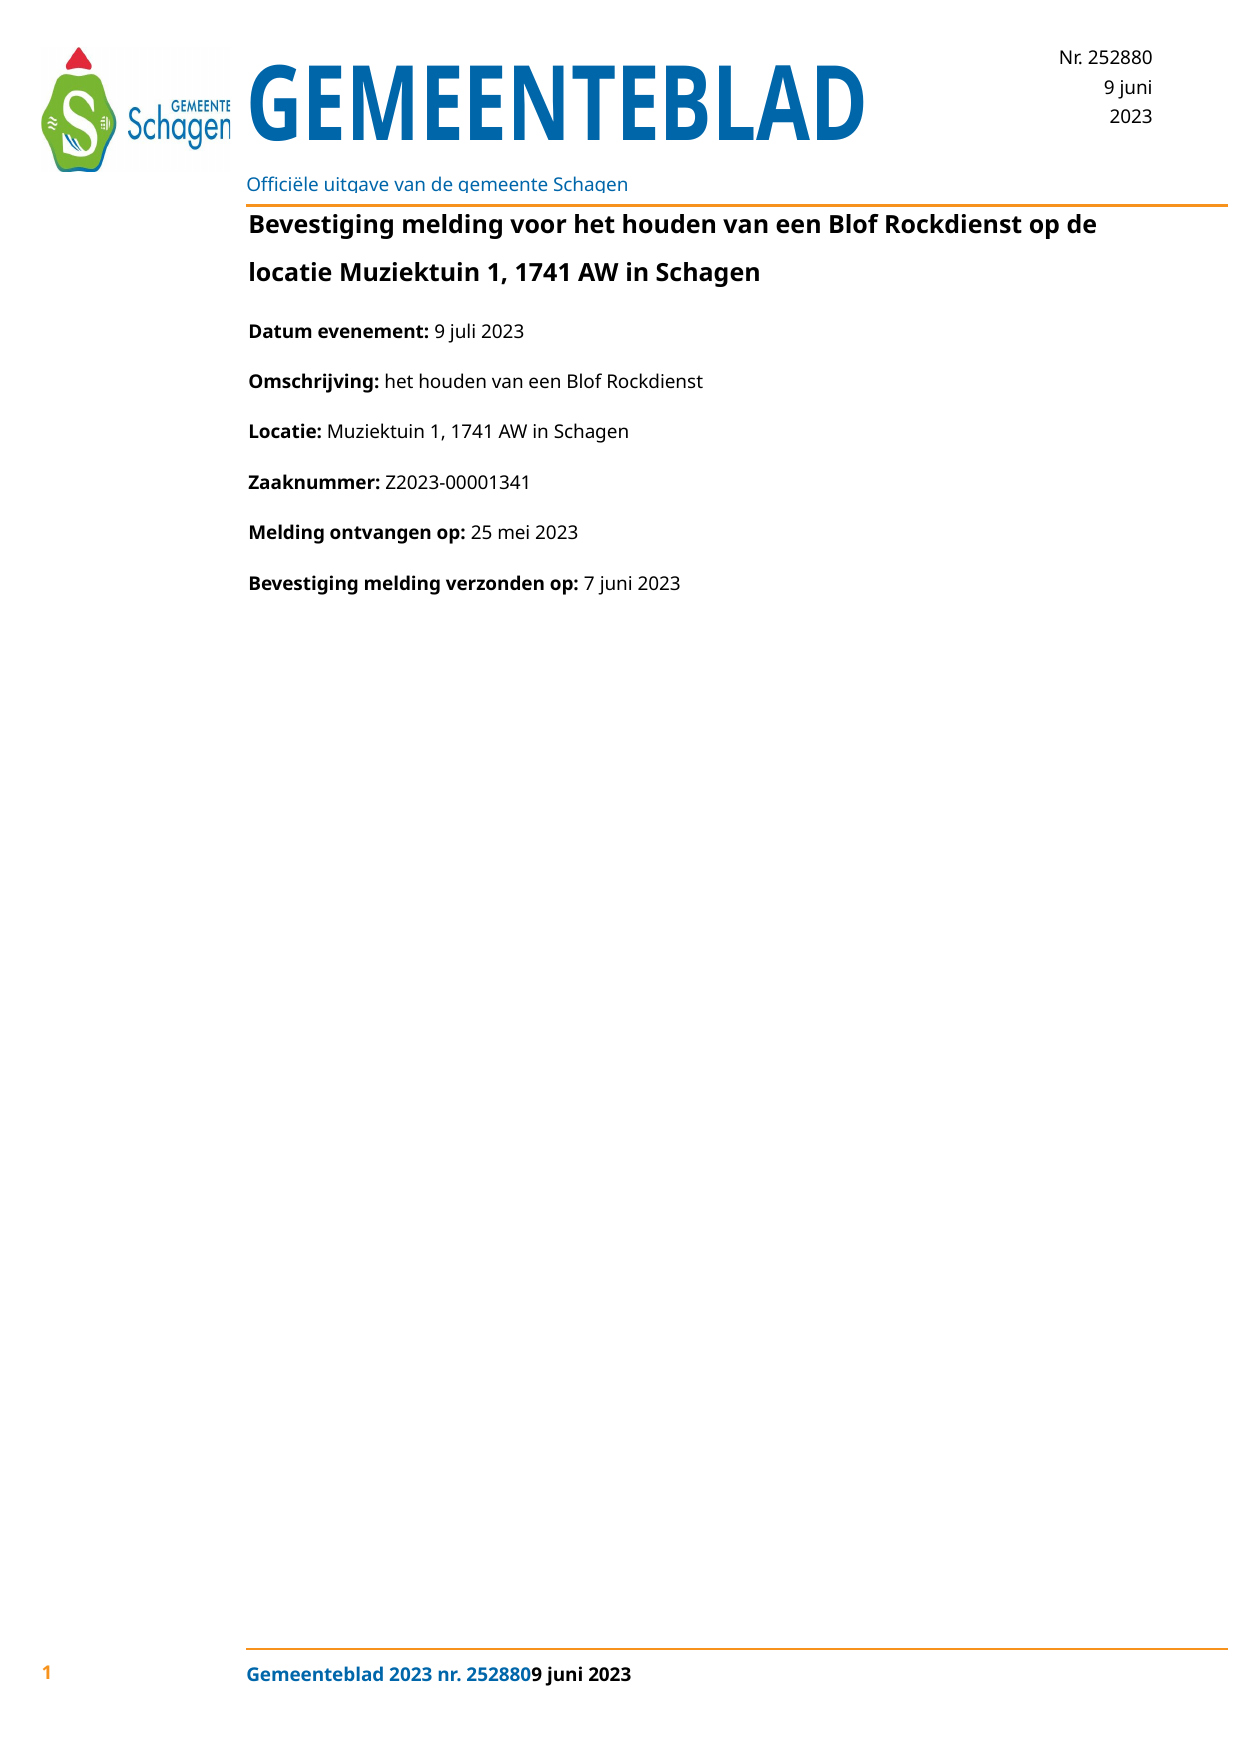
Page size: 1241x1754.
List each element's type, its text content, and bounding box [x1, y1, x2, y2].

text Locatie: Muziektuin 1, 1741 AW in Schagen [248, 419, 1152, 444]
text Melding ontvangen op: 25 mei 2023 [248, 519, 1152, 545]
text Bevestiging melding verzonden op: 7 juni 2023 [248, 570, 1152, 596]
picture [41, 47, 231, 172]
text Datum evenement: 9 juli 2023 [248, 318, 1152, 344]
text Bevestiging melding voor het houden van een Blof Rockdienst op de locatie Muziektuin 1, 1741 AW in Schagen [248, 207, 1152, 288]
text Omschrijving: het houden van een Blof Rockdienst [248, 368, 1152, 394]
text Zaaknummer: Z2023-00001341 [248, 469, 1152, 495]
